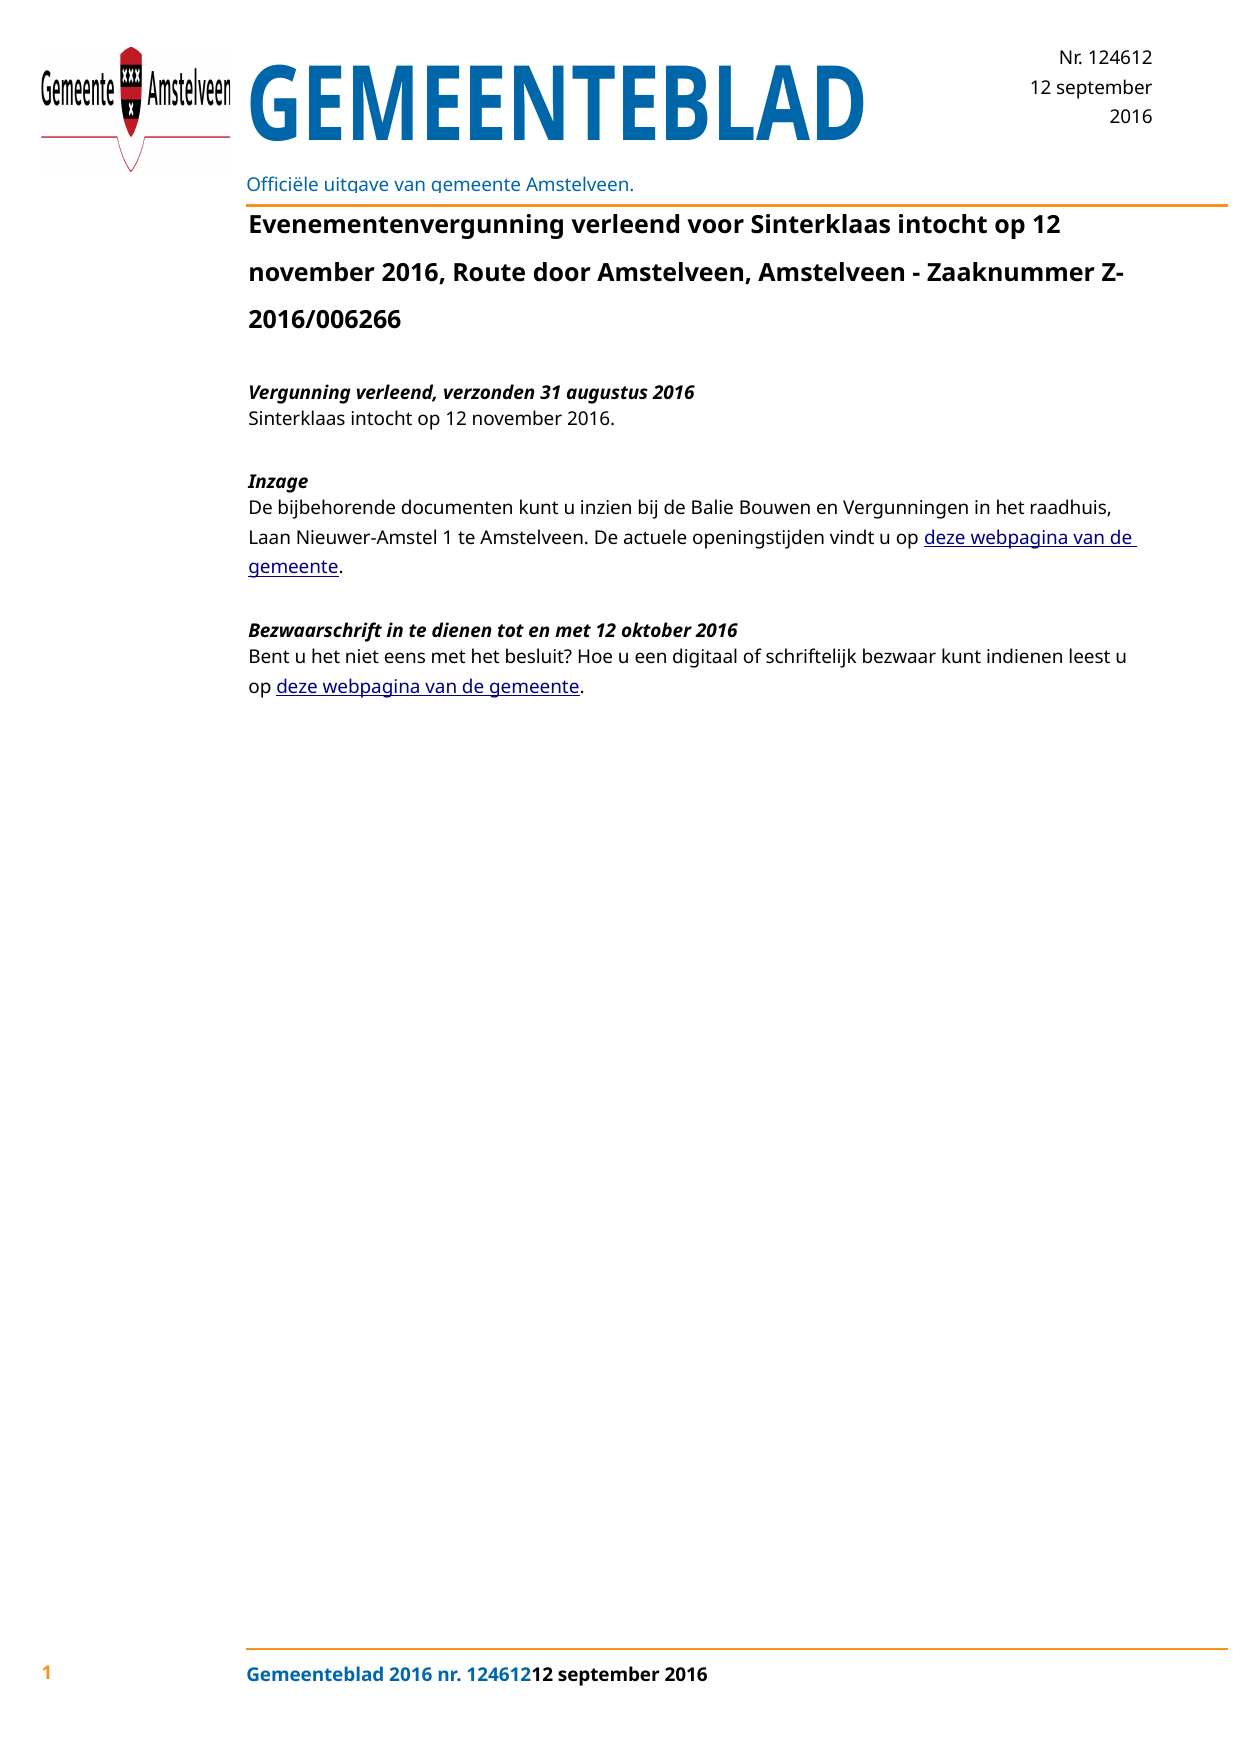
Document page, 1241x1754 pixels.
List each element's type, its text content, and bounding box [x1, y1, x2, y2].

text Evenementenvergunning verleend voor Sinterklaas intocht op 12 november 2016, Route door Amstelveen, Amstelveen - Zaaknummer Z-2016/006266 [248, 207, 1152, 336]
text De bijbehorende documenten kunt u inzien bij de Balie Bouwen en Vergunningen in het raadhuis, Laan Nieuwer-Amstel 1 te Amstelveen. De actuele openingstijden vindt u op deze webpagina van de gemeente. [248, 494, 1152, 579]
picture [41, 47, 231, 172]
text Vergunning verleend, verzonden 31 augustus 2016 [248, 379, 1152, 405]
text Sinterklaas intocht op 12 november 2016. [248, 405, 1152, 431]
text Bent u het niet eens met het besluit? Hoe u een digitaal of schriftelijk bezwaar kunt indienen leest u op deze webpagina van de gemeente. [248, 643, 1152, 699]
text Inzage [248, 469, 1152, 494]
text Bezwaarschrift in te dienen tot en met 12 oktober 2016 [248, 618, 1152, 643]
